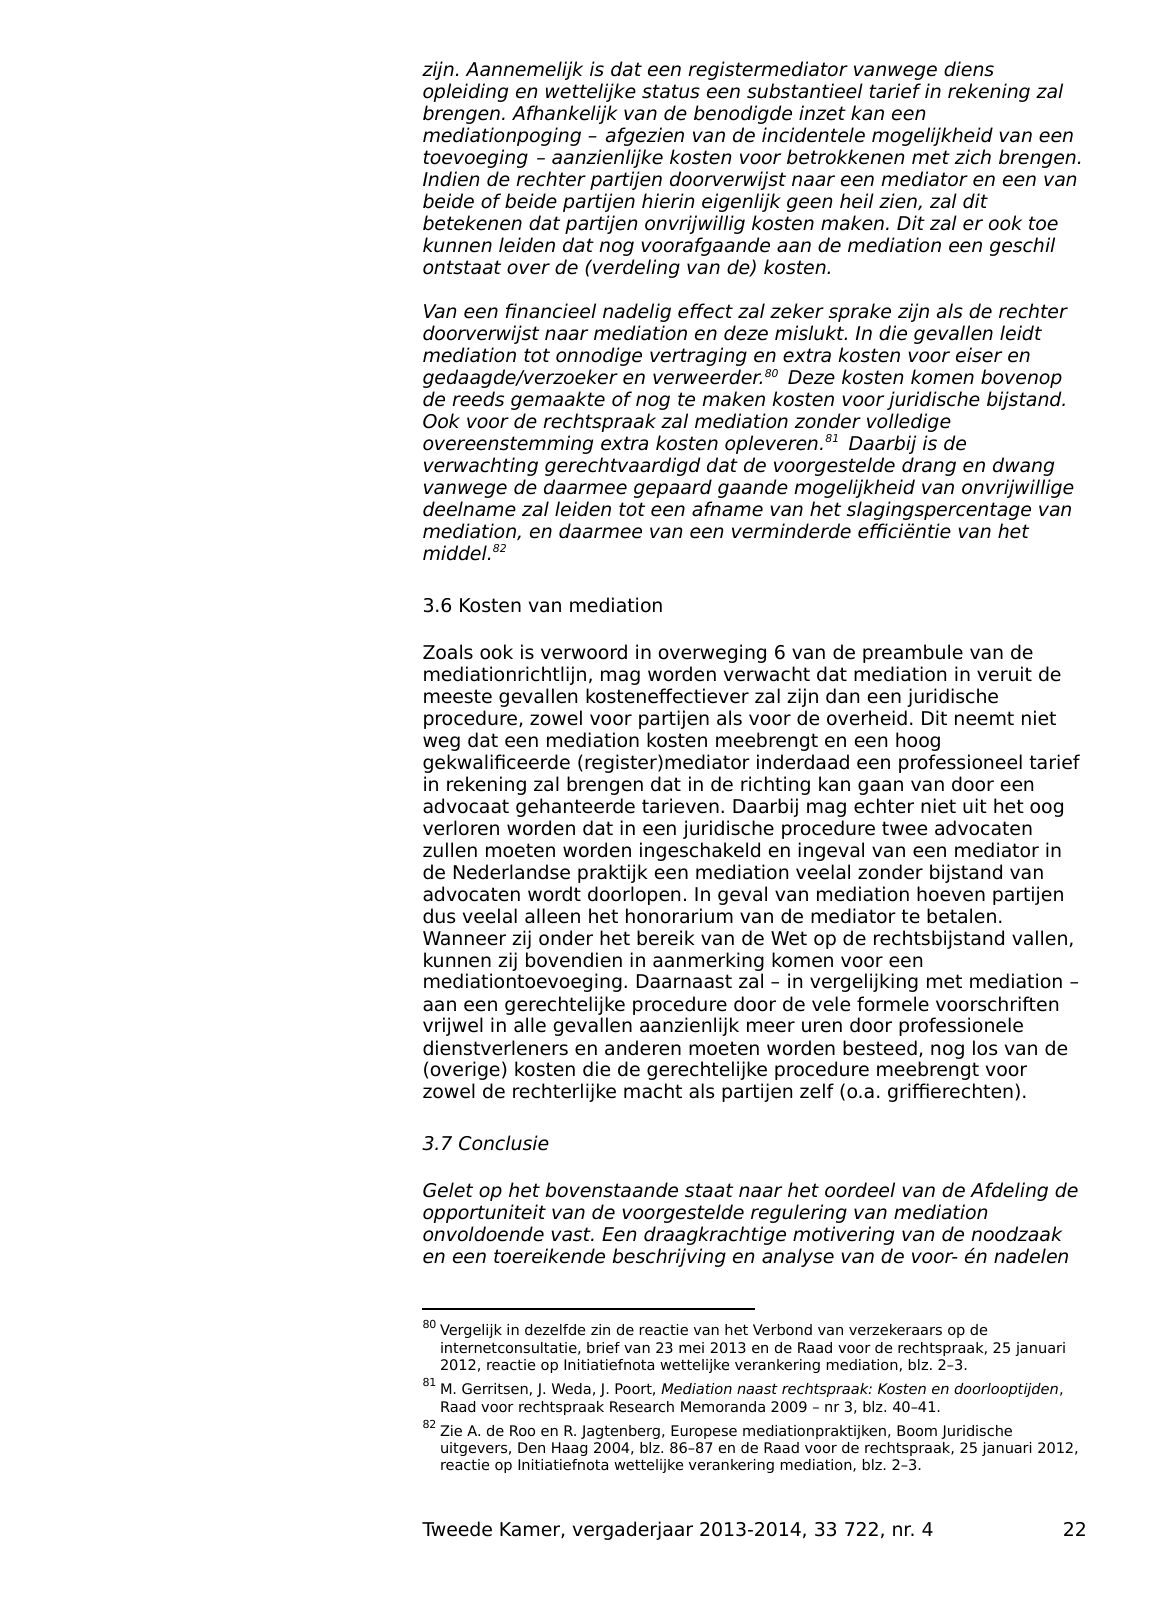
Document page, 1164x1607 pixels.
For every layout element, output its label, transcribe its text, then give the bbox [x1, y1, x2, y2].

text Gelet op het bovenstaande staat naar het oordeel van de Afdeling de opportuniteit van de voorgestelde regulering van mediation onvoldoende vast. Een draagkrachtige motivering van de noodzaak en een toereikende beschrijving en analyse van de voor- én nadelen [422, 1180, 1087, 1268]
text M. Gerritsen, J. Weda, J. Poort, Mediation naast rechtspraak: Kosten en doorlooptijden, Raad voor rechtspraak Research Memoranda 2009 – nr 3, blz. 40–41. [422, 1377, 1087, 1416]
text Van een financieel nadelig effect zal zeker sprake zijn als de rechter doorverwijst naar mediation en deze mislukt. In die gevallen leidt mediation tot onnodige vertraging en extra kosten voor eiser en gedaagde/verzoeker en verweerder. Deze kosten komen bovenop de reeds gemaakte of nog te maken kosten voor juridische bijstand. Ook voor de rechtspraak zal mediation zonder volledige overeenstemming extra kosten opleveren. Daarbij is de verwachting gerechtvaardigd dat de voorgestelde drang en dwang vanwege de daarmee gepaard gaande mogelijkheid van onvrijwillige deelname zal leiden tot een afname van het slagingspercentage van mediation, en daarmee van een verminderde efficiëntie van het middel. [422, 301, 1087, 565]
text zijn. Aannemelijk is dat een registermediator vanwege diens opleiding en wettelijke status een substantieel tarief in rekening zal brengen. Afhankelijk van de benodigde inzet kan een mediationpoging – afgezien van de incidentele mogelijkheid van een toevoeging – aanzienlijke kosten voor betrokkenen met zich brengen. Indien de rechter partijen doorverwijst naar een mediator en een van beide of beide partijen hierin eigenlijk geen heil zien, zal dit betekenen dat partijen onvrijwillig kosten maken. Dit zal er ook toe kunnen leiden dat nog voorafgaande aan de mediation een geschil ontstaat over de (verdeling van de) kosten. [422, 59, 1087, 279]
subtitle 3.7 Conclusie [422, 1133, 1087, 1155]
text Vergelijk in dezelfde zin de reactie van het Verbond van verzekeraars op de internetconsultatie, brief van 23 mei 2013 en de Raad voor de rechtspraak, 25 januari 2012, reactie op Initiatiefnota wettelijke verankering mediation, blz. 2–3. [422, 1318, 1087, 1374]
text Zie A. de Roo en R. Jagtenberg, Europese mediationpraktijken, Boom Juridische uitgevers, Den Haag 2004, blz. 86–87 en de Raad voor de rechtspraak, 25 januari 2012, reactie op Initiatiefnota wettelijke verankering mediation, blz. 2–3. [422, 1418, 1087, 1474]
text Zoals ook is verwoord in overweging 6 van de preambule van de mediationrichtlijn, mag worden verwacht dat mediation in veruit de meeste gevallen kosteneffectiever zal zijn dan een juridische procedure, zowel voor partijen als voor de overheid. Dit neemt niet weg dat een mediation kosten meebrengt en een hoog gekwalificeerde (register)mediator inderdaad een professioneel tarief in rekening zal brengen dat in de richting kan gaan van door een advocaat gehanteerde tarieven. Daarbij mag echter niet uit het oog verloren worden dat in een juridische procedure twee advocaten zullen moeten worden ingeschakeld en ingeval van een mediator in de Nederlandse praktijk een mediation veelal zonder bijstand van advocaten wordt doorlopen. In geval van mediation hoeven partijen dus veelal alleen het honorarium van de mediator te betalen. Wanneer zij onder het bereik van de Wet op de rechtsbijstand vallen, kunnen zij bovendien in aanmerking komen voor een mediationtoevoeging. Daarnaast zal – in vergelijking met mediation – aan een gerechtelijke procedure door de vele formele voorschriften vrijwel in alle gevallen aanzienlijk meer uren door professionele dienstverleners en anderen moeten worden besteed, nog los van de (overige) kosten die de gerechtelijke procedure meebrengt voor zowel de rechterlijke macht als partijen zelf (o.a. griffierechten). [422, 642, 1087, 1103]
subtitle 3.6 Kosten van mediation [422, 595, 1087, 617]
